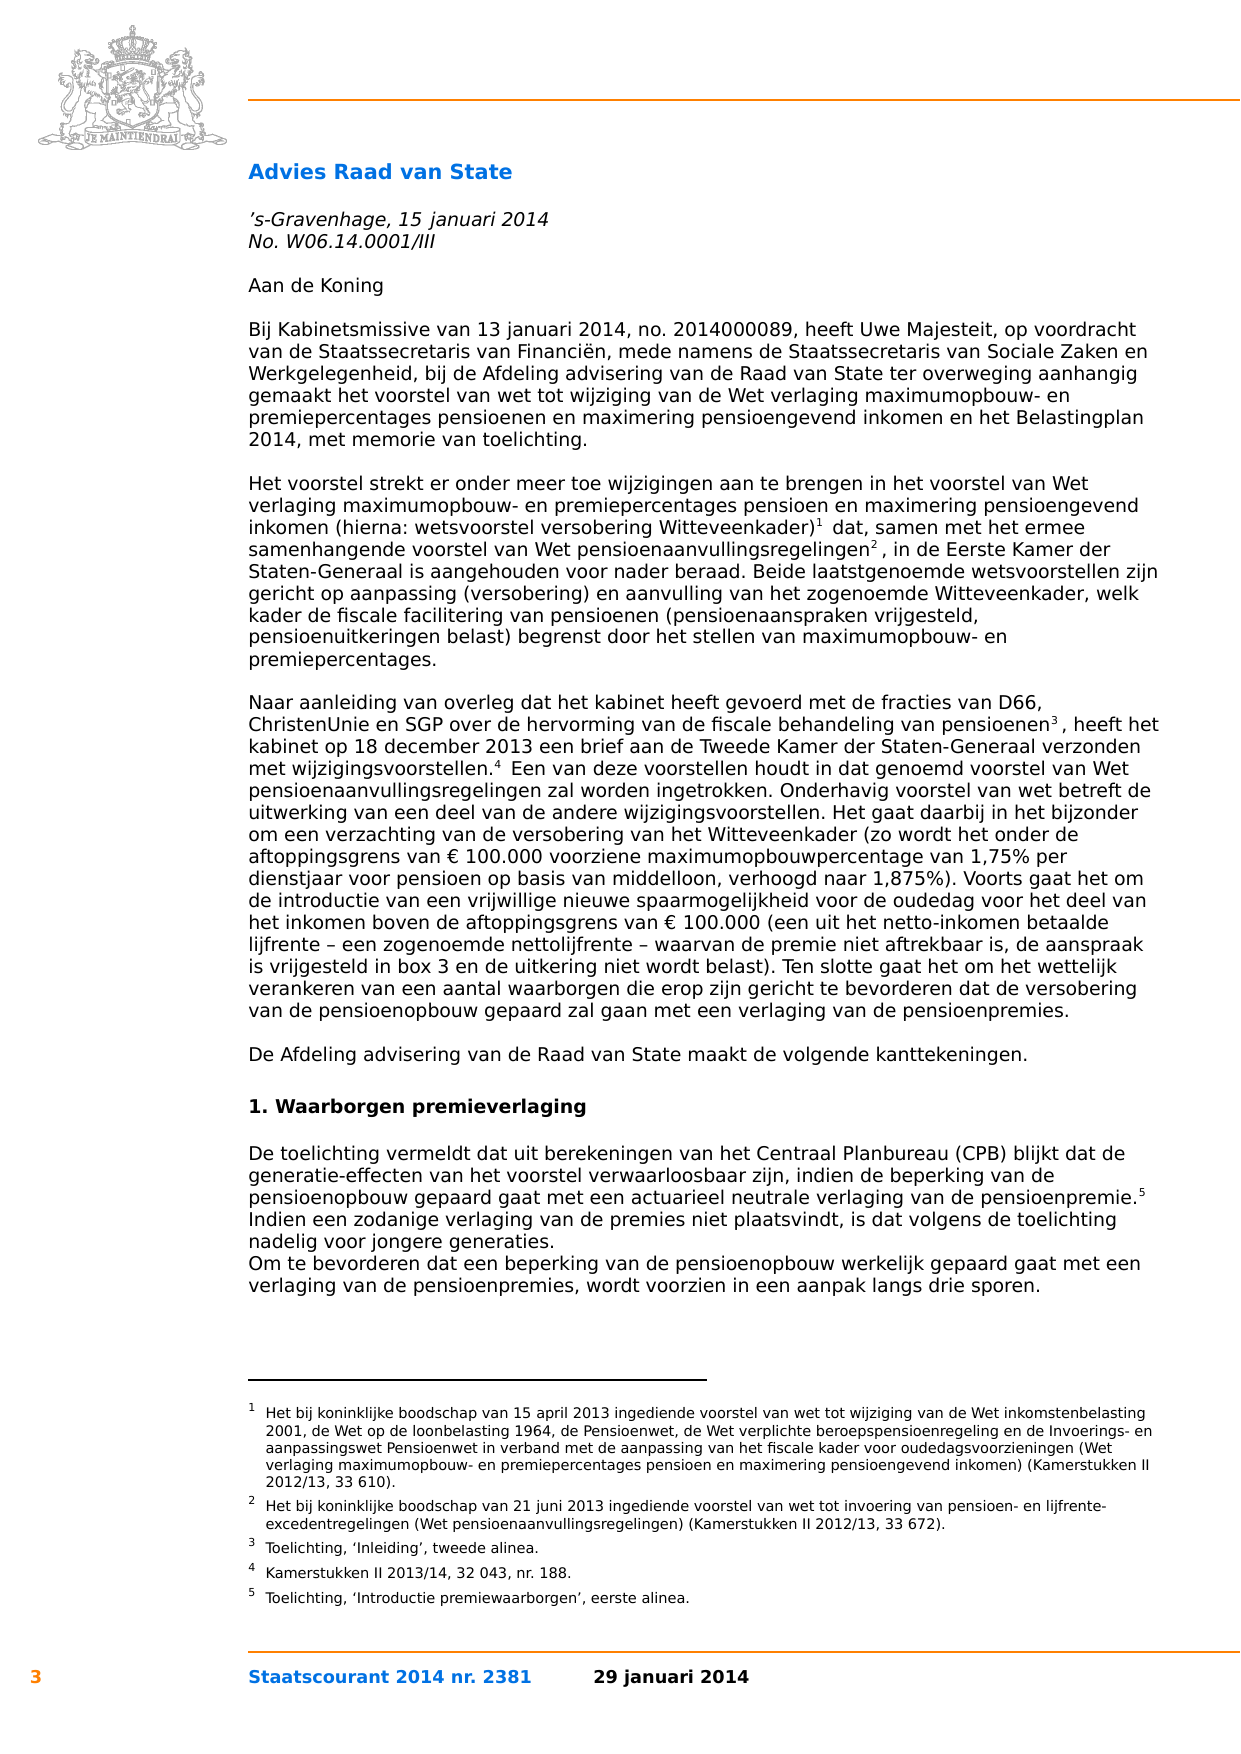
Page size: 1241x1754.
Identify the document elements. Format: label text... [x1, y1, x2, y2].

text Het bij koninklijke boodschap van 21 juni 2013 ingediende voorstel van wet tot invoering van pensioen- en lijfrente-excedentregelingen (Wet pensioenaanvullingsregelingen) (Kamerstukken II 2012/13, 33 672). [248, 1494, 1163, 1533]
text Aan de Koning [248, 275, 1163, 297]
text De Afdeling advisering van de Raad van State maakt de volgende kanttekeningen. [248, 1044, 1163, 1066]
text Bij Kabinetsmissive van 13 januari 2014, no. 2014000089, heeft Uwe Majesteit, op voordracht van de Staatssecretaris van Financiën, mede namens de Staatssecretaris van Sociale Zaken en Werkgelegenheid, bij de Afdeling advisering van de Raad van State ter overweging aanhangig gemaakt het voorstel van wet tot wijziging van de Wet verlaging maximumopbouw- en premiepercentages pensioenen en maximering pensioengevend inkomen en het Belastingplan 2014, met memorie van toelichting. [248, 319, 1163, 451]
text Toelichting, ‘Introductie premiewaarborgen’, eerste alinea. [248, 1586, 1163, 1608]
subtitle 1. Waarborgen premieverlaging [248, 1096, 1163, 1118]
text Om te bevorderen dat een beperking van de pensioenopbouw werkelijk gepaard gaat met een verlaging van de pensioenpremies, wordt voorzien in een aanpak langs drie sporen. [248, 1253, 1163, 1297]
text De toelichting vermeldt dat uit berekeningen van het Centraal Planbureau (CPB) blijkt dat de generatie-effecten van het voorstel verwaarloosbaar zijn, indien de beperking van de pensioenopbouw gepaard gaat met een actuarieel neutrale verlaging van de pensioenpremie. Indien een zodanige verlaging van de premies niet plaatsvindt, is dat volgens de toelichting nadelig voor jongere generaties. [248, 1143, 1163, 1253]
picture [38, 25, 227, 150]
text ’s-Gravenhage, 15 januari 2014 [248, 209, 1163, 231]
text Naar aanleiding van overleg dat het kabinet heeft gevoerd met de fracties van D66, ChristenUnie en SGP over de hervorming van de fiscale behandeling van pensioenen, heeft het kabinet op 18 december 2013 een brief aan de Tweede Kamer der Staten-Generaal verzonden met wijzigingsvoorstellen. Een van deze voorstellen houdt in dat genoemd voorstel van Wet pensioenaanvullingsregelingen zal worden ingetrokken. Onderhavig voorstel van wet betreft de uitwerking van een deel van de andere wijzigingsvoorstellen. Het gaat daarbij in het bijzonder om een verzachting van de versobering van het Witteveenkader (zo wordt het onder de aftoppingsgrens van € 100.000 voorziene maximumopbouwpercentage van 1,75% per dienstjaar voor pensioen op basis van middelloon, verhoogd naar 1,875%). Voorts gaat het om de introductie van een vrijwillige nieuwe spaarmogelijkheid voor de oudedag voor het deel van het inkomen boven de aftoppingsgrens van € 100.000 (een uit het netto-inkomen betaalde lijfrente – een zogenoemde nettolijfrente – waarvan de premie niet aftrekbaar is, de aanspraak is vrijgesteld in box 3 en de uitkering niet wordt belast). Ten slotte gaat het om het wettelijk verankeren van een aantal waarborgen die erop zijn gericht te bevorderen dat de versobering van de pensioenopbouw gepaard zal gaan met een verlaging van de pensioenpremies. [248, 692, 1163, 1022]
text No. W06.14.0001/III [248, 231, 1163, 253]
subtitle Advies Raad van State [248, 160, 1163, 184]
text Het bij koninklijke boodschap van 15 april 2013 ingediende voorstel van wet tot wijziging van de Wet inkomstenbelasting 2001, de Wet op de loonbelasting 1964, de Pensioenwet, de Wet verplichte beroepspensioenregeling en de Invoerings- en aanpassingswet Pensioenwet in verband met de aanpassing van het fiscale kader voor oudedagsvoorzieningen (Wet verlaging maximumopbouw- en premiepercentages pensioen en maximering pensioengevend inkomen) (Kamerstukken II 2012/13, 33 610). [248, 1401, 1163, 1491]
text Toelichting, ‘Inleiding’, tweede alinea. [248, 1536, 1163, 1558]
text Het voorstel strekt er onder meer toe wijzigingen aan te brengen in het voorstel van Wet verlaging maximumopbouw- en premiepercentages pensioen en maximering pensioengevend inkomen (hierna: wetsvoorstel versobering Witteveenkader) dat, samen met het ermee samenhangende voorstel van Wet pensioenaanvullingsregelingen, in de Eerste Kamer der Staten-Generaal is aangehouden voor nader beraad. Beide laatstgenoemde wetsvoorstellen zijn gericht op aanpassing (versobering) en aanvulling van het zogenoemde Witteveenkader, welk kader de fiscale facilitering van pensioenen (pensioenaanspraken vrijgesteld, pensioenuitkeringen belast) begrenst door het stellen van maximumopbouw- en premiepercentages. [248, 473, 1163, 670]
text Kamerstukken II 2013/14, 32 043, nr. 188. [248, 1561, 1163, 1583]
